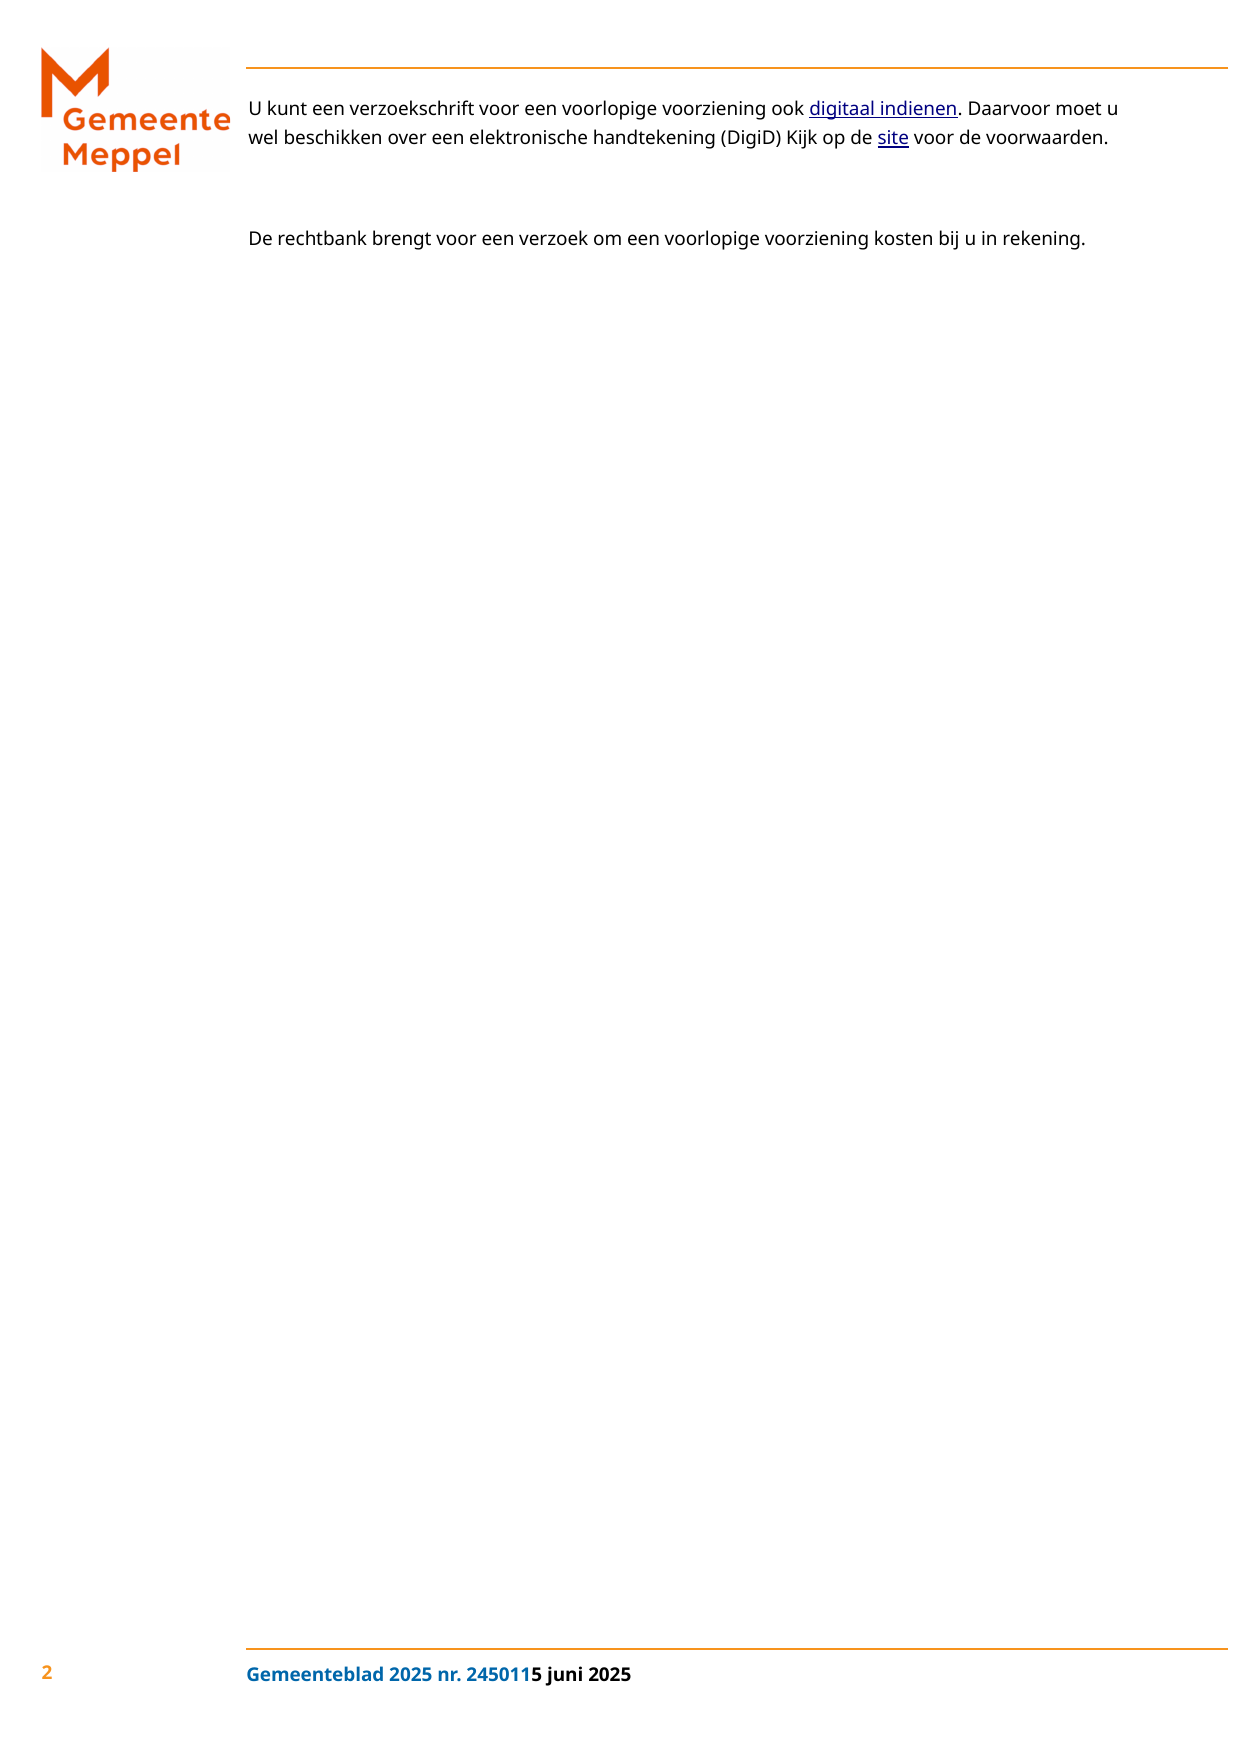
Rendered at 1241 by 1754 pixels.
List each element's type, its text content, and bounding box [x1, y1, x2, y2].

text De rechtbank brengt voor een verzoek om een voorlopige voorziening kosten bij u in rekening. [248, 225, 1152, 251]
text U kunt een verzoekschrift voor een voorlopige voorziening ook digitaal indienen. Daarvoor moet u wel beschikken over een elektronische handtekening (DigiD) Kijk op de site voor de voorwaarden. [248, 95, 1152, 150]
picture [41, 47, 231, 172]
